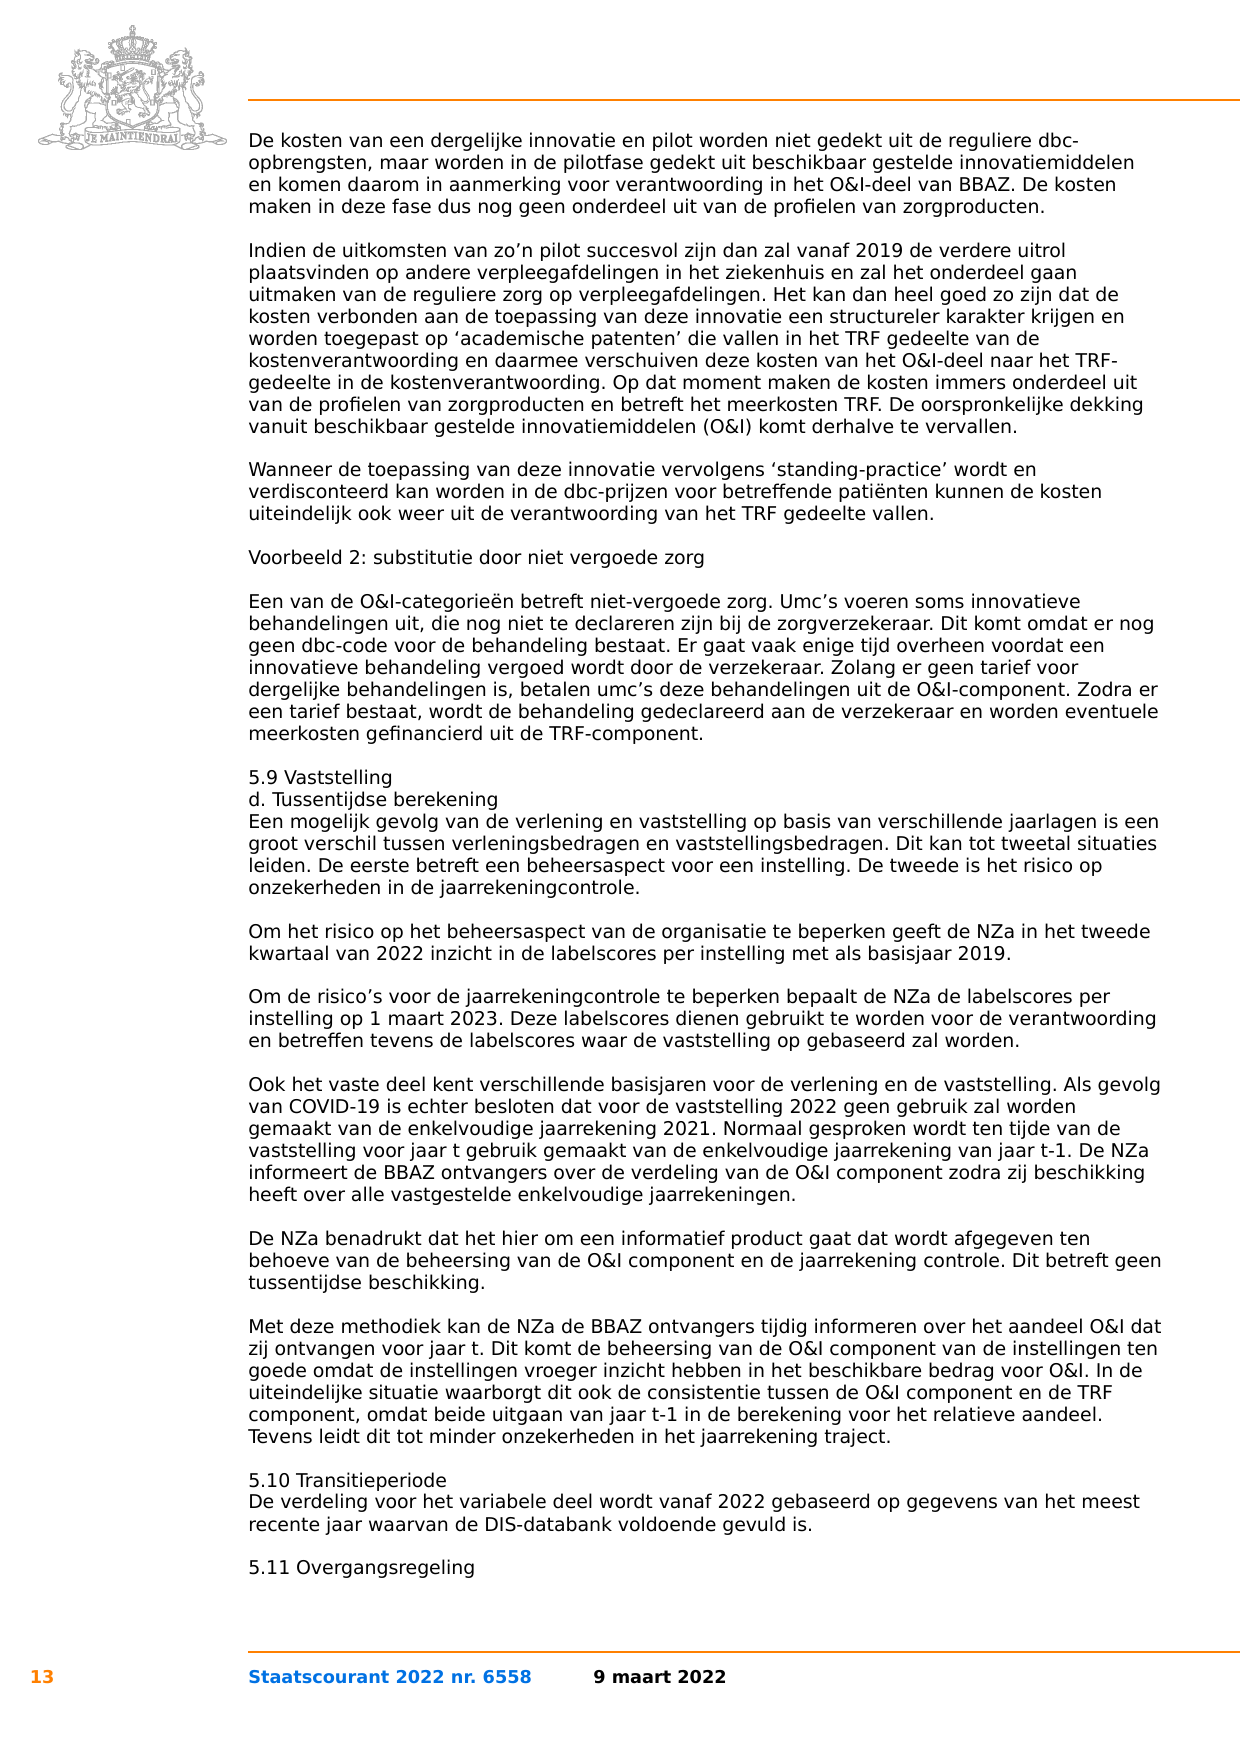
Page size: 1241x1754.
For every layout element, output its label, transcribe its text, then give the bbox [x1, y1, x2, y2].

text De kosten van een dergelijke innovatie en pilot worden niet gedekt uit de reguliere dbc-opbrengsten, maar worden in de pilotfase gedekt uit beschikbaar gestelde innovatiemiddelen en komen daarom in aanmerking voor verantwoording in het O&I-deel van BBAZ. De kosten maken in deze fase dus nog geen onderdeel uit van de profielen van zorgproducten. [248, 130, 1163, 218]
picture [38, 25, 227, 150]
text Voorbeeld 2: substitutie door niet vergoede zorg [248, 547, 1163, 569]
text Wanneer de toepassing van deze innovatie vervolgens ‘standing-practice’ wordt en verdisconteerd kan worden in de dbc-prijzen voor betreffende patiënten kunnen de kosten uiteindelijk ook weer uit de verantwoording van het TRF gedeelte vallen. [248, 459, 1163, 525]
text 5.11 Overgangsregeling [248, 1557, 1163, 1579]
text 5.9 Vaststelling [248, 767, 1163, 789]
text Ook het vaste deel kent verschillende basisjaren voor de verlening en de vaststelling. Als gevolg van COVID-19 is echter besloten dat voor de vaststelling 2022 geen gebruik zal worden gemaakt van de enkelvoudige jaarrekening 2021. Normaal gesproken wordt ten tijde van de vaststelling voor jaar t gebruik gemaakt van de enkelvoudige jaarrekening van jaar t-1. De NZa informeert de BBAZ ontvangers over de verdeling van de O&I component zodra zij beschikking heeft over alle vastgestelde enkelvoudige jaarrekeningen. [248, 1074, 1163, 1206]
text 5.10 Transitieperiode [248, 1469, 1163, 1491]
text Om het risico op het beheersaspect van de organisatie te beperken geeft de NZa in het tweede kwartaal van 2022 inzicht in de labelscores per instelling met als basisjaar 2019. [248, 921, 1163, 964]
text Om de risico’s voor de jaarrekeningcontrole te beperken bepaalt de NZa de labelscores per instelling op 1 maart 2023. Deze labelscores dienen gebruikt te worden voor de verantwoording en betreffen tevens de labelscores waar de vaststelling op gebaseerd zal worden. [248, 986, 1163, 1052]
text Een mogelijk gevolg van de verlening en vaststelling op basis van verschillende jaarlagen is een groot verschil tussen verleningsbedragen en vaststellingsbedragen. Dit kan tot tweetal situaties leiden. De eerste betreft een beheersaspect voor een instelling. De tweede is het risico op onzekerheden in de jaarrekeningcontrole. [248, 811, 1163, 899]
text Met deze methodiek kan de NZa de BBAZ ontvangers tijdig informeren over het aandeel O&I dat zij ontvangen voor jaar t. Dit komt de beheersing van de O&I component van de instellingen ten goede omdat de instellingen vroeger inzicht hebben in het beschikbare bedrag voor O&I. In de uiteindelijke situatie waarborgt dit ook de consistentie tussen de O&I component en de TRF component, omdat beide uitgaan van jaar t-1 in de berekening voor het relatieve aandeel. Tevens leidt dit tot minder onzekerheden in het jaarrekening traject. [248, 1316, 1163, 1448]
text d. Tussentijdse berekening [248, 789, 1163, 811]
text Indien de uitkomsten van zo’n pilot succesvol zijn dan zal vanaf 2019 de verdere uitrol plaatsvinden op andere verpleegafdelingen in het ziekenhuis en zal het onderdeel gaan uitmaken van de reguliere zorg op verpleegafdelingen. Het kan dan heel goed zo zijn dat de kosten verbonden aan de toepassing van deze innovatie een structureler karakter krijgen en worden toegepast op ‘academische patenten’ die vallen in het TRF gedeelte van de kostenverantwoording en daarmee verschuiven deze kosten van het O&I-deel naar het TRF-gedeelte in de kostenverantwoording. Op dat moment maken de kosten immers onderdeel uit van de profielen van zorgproducten en betreft het meerkosten TRF. De oorspronkelijke dekking vanuit beschikbaar gestelde innovatiemiddelen (O&I) komt derhalve te vervallen. [248, 240, 1163, 437]
text De verdeling voor het variabele deel wordt vanaf 2022 gebaseerd op gegevens van het meest recente jaar waarvan de DIS-databank voldoende gevuld is. [248, 1491, 1163, 1535]
text Een van de O&I-categorieën betreft niet-vergoede zorg. Umc’s voeren soms innovatieve behandelingen uit, die nog niet te declareren zijn bij de zorgverzekeraar. Dit komt omdat er nog geen dbc-code voor de behandeling bestaat. Er gaat vaak enige tijd overheen voordat een innovatieve behandeling vergoed wordt door de verzekeraar. Zolang er geen tarief voor dergelijke behandelingen is, betalen umc’s deze behandelingen uit de O&I-component. Zodra er een tarief bestaat, wordt de behandeling gedeclareerd aan de verzekeraar en worden eventuele meerkosten gefinancierd uit de TRF-component. [248, 591, 1163, 745]
text De NZa benadrukt dat het hier om een informatief product gaat dat wordt afgegeven ten behoeve van de beheersing van de O&I component en de jaarrekening controle. Dit betreft geen tussentijdse beschikking. [248, 1228, 1163, 1294]
